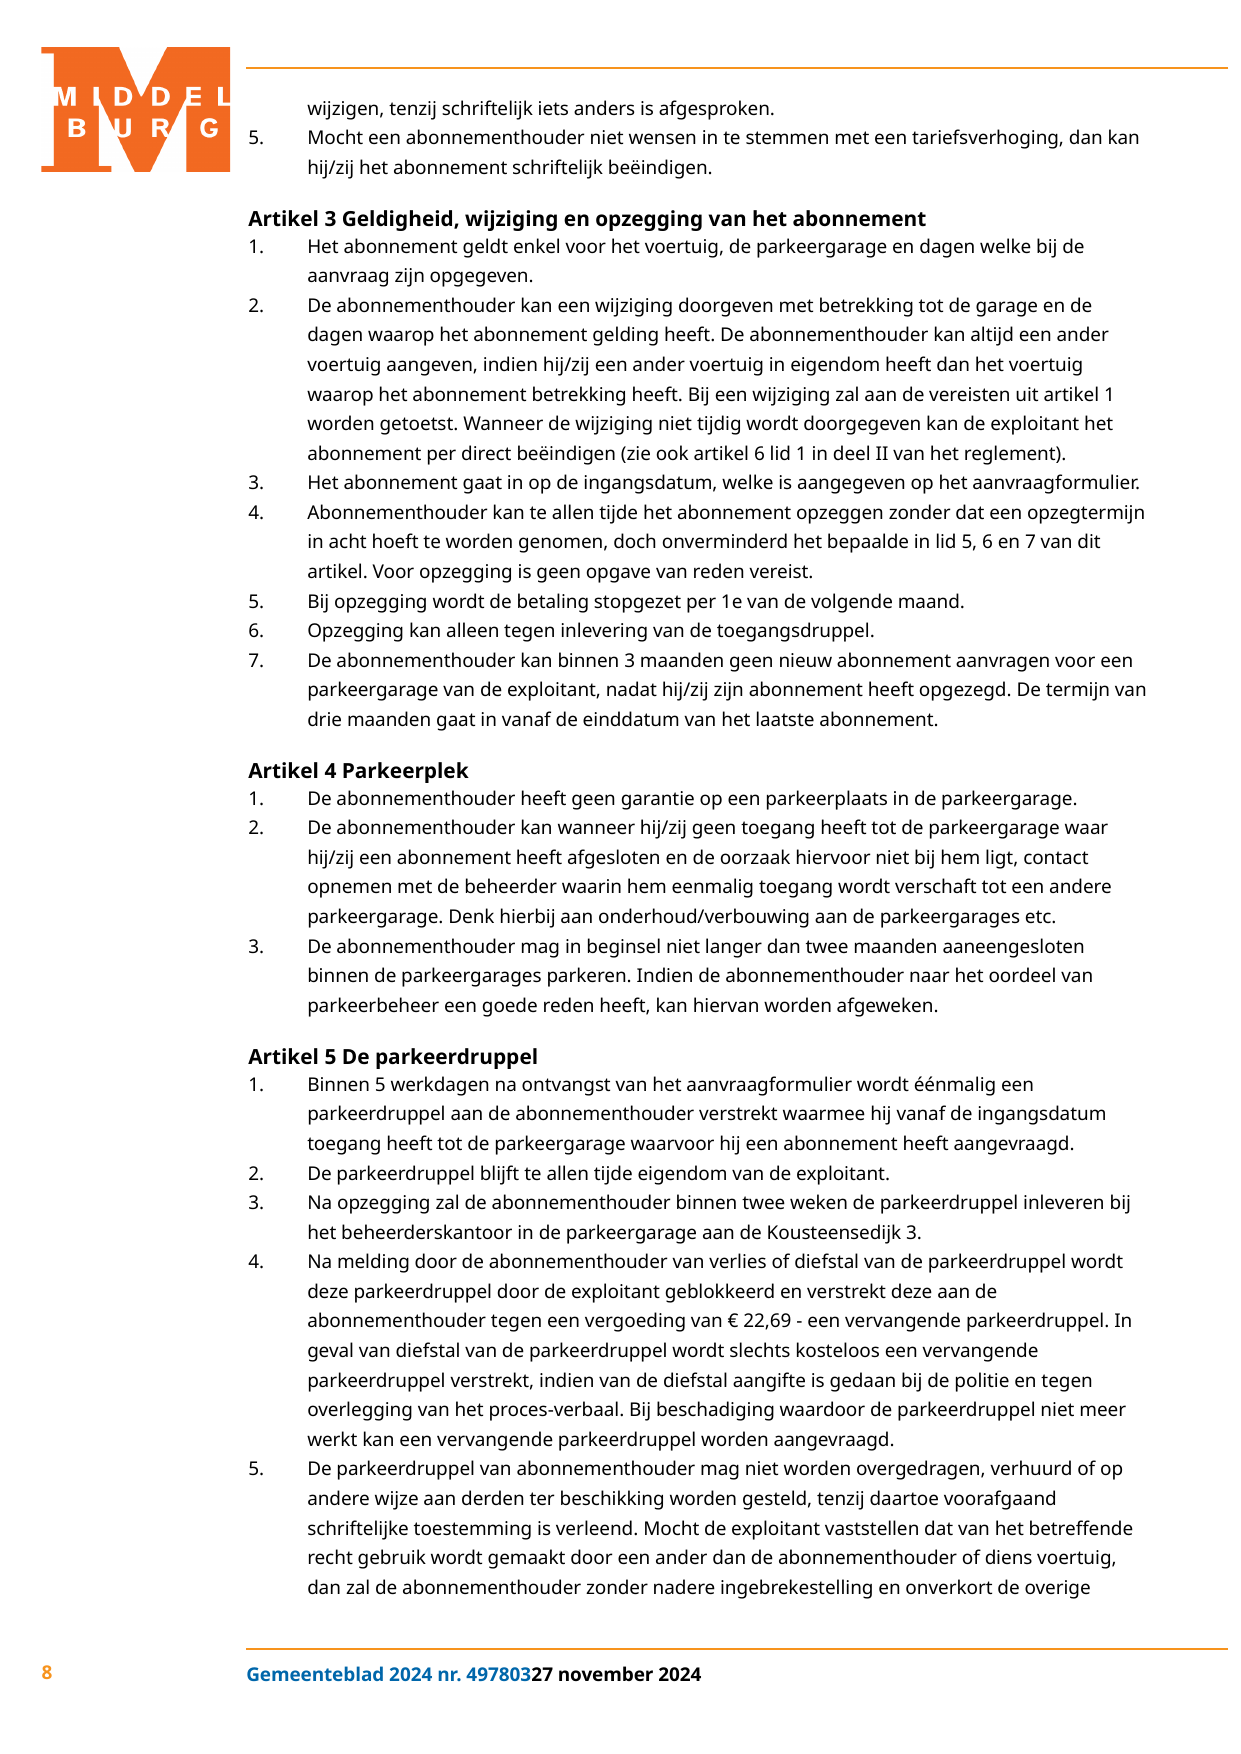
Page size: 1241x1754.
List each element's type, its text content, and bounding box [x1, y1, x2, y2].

list Opzegging kan alleen tegen inlevering van de toegangsdruppel. [248, 617, 1152, 643]
list De abonnementhouder kan binnen 3 maanden geen nieuw abonnement aanvragen voor een parkeergarage van de exploitant, nadat hij/zij zijn abonnement heeft opgezegd. De termijn van drie maanden gaat in vanaf de einddatum van het laatste abonnement. [248, 647, 1152, 732]
list De abonnementhouder mag in beginsel niet langer dan twee maanden aaneengesloten binnen de parkeergarages parkeren. Indien de abonnementhouder naar het oordeel van parkeerbeheer een goede reden heeft, kan hiervan worden afgeweken. [248, 933, 1152, 1018]
list Het abonnement gaat in op de ingangsdatum, welke is aangegeven op het aanvraagformulier. [248, 469, 1152, 495]
list wijzigen, tenzij schriftelijk iets anders is afgesproken. [248, 95, 1152, 121]
list De abonnementhouder kan een wijziging doorgeven met betrekking tot de garage en de dagen waarop het abonnement gelding heeft. De abonnementhouder kan altijd een ander voertuig aangeven, indien hij/zij een ander voertuig in eigendom heeft dan het voertuig waarop het abonnement betrekking heeft. Bij een wijziging zal aan de vereisten uit artikel 1 worden getoetst. Wanneer de wijziging niet tijdig wordt doorgegeven kan de exploitant het abonnement per direct beëindigen (zie ook artikel 6 lid 1 in deel II van het reglement). [248, 292, 1152, 466]
list Abonnementhouder kan te allen tijde het abonnement opzeggen zonder dat een opzegtermijn in acht hoeft te worden genomen, doch onverminderd het bepaalde in lid 5, 6 en 7 van dit artikel. Voor opzegging is geen opgave van reden vereist. [248, 499, 1152, 584]
list Binnen 5 werkdagen na ontvangst van het aanvraagformulier wordt éénmalig een parkeerdruppel aan de abonnementhouder verstrekt waarmee hij vanaf de ingangsdatum toegang heeft tot de parkeergarage waarvoor hij een abonnement heeft aangevraagd. [248, 1071, 1152, 1156]
text Artikel 4 Parkeerplek [248, 757, 1152, 785]
list Het abonnement geldt enkel voor het voertuig, de parkeergarage en dagen welke bij de aanvraag zijn opgegeven. [248, 233, 1152, 288]
text Artikel 3 Geldigheid, wijziging en opzegging van het abonnement [248, 204, 1152, 233]
list De parkeerdruppel blijft te allen tijde eigendom van de exploitant. [248, 1160, 1152, 1185]
text Artikel 5 De parkeerdruppel [248, 1042, 1152, 1071]
list Na melding door de abonnementhouder van verlies of diefstal van de parkeerdruppel wordt deze parkeerdruppel door de exploitant geblokkeerd en verstrekt deze aan de abonnementhouder tegen een vergoeding van € 22,69 - een vervangende parkeerdruppel. In geval van diefstal van de parkeerdruppel wordt slechts kosteloos een vervangende parkeerdruppel verstrekt, indien van de diefstal aangifte is gedaan bij de politie en tegen overlegging van het proces-verbaal. Bij beschadiging waardoor de parkeerdruppel niet meer werkt kan een vervangende parkeerdruppel worden aangevraagd. [248, 1248, 1152, 1452]
picture [41, 47, 231, 172]
list Na opzegging zal de abonnementhouder binnen twee weken de parkeerdruppel inleveren bij het beheerderskantoor in de parkeergarage aan de Kousteensedijk 3. [248, 1189, 1152, 1244]
list De abonnementhouder heeft geen garantie op een parkeerplaats in de parkeergarage. [248, 785, 1152, 811]
list Mocht een abonnementhouder niet wensen in te stemmen met een tariefsverhoging, dan kan hij/zij het abonnement schriftelijk beëindigen. [248, 124, 1152, 180]
list Bij opzegging wordt de betaling stopgezet per 1e van de volgende maand. [248, 588, 1152, 613]
list De abonnementhouder kan wanneer hij/zij geen toegang heeft tot de parkeergarage waar hij/zij een abonnement heeft afgesloten en de oorzaak hiervoor niet bij hem ligt, contact opnemen met de beheerder waarin hem eenmalig toegang wordt verschaft tot een andere parkeergarage. Denk hierbij aan onderhoud/verbouwing aan de parkeergarages etc. [248, 814, 1152, 929]
list De parkeerdruppel van abonnementhouder mag niet worden overgedragen, verhuurd of op andere wijze aan derden ter beschikking worden gesteld, tenzij daartoe voorafgaand schriftelijke toestemming is verleend. Mocht de exploitant vaststellen dat van het betreffende recht gebruik wordt gemaakt door een ander dan de abonnementhouder of diens voertuig, dan zal de abonnementhouder zonder nadere ingebrekestelling en onverkort de overige [248, 1456, 1152, 1599]
